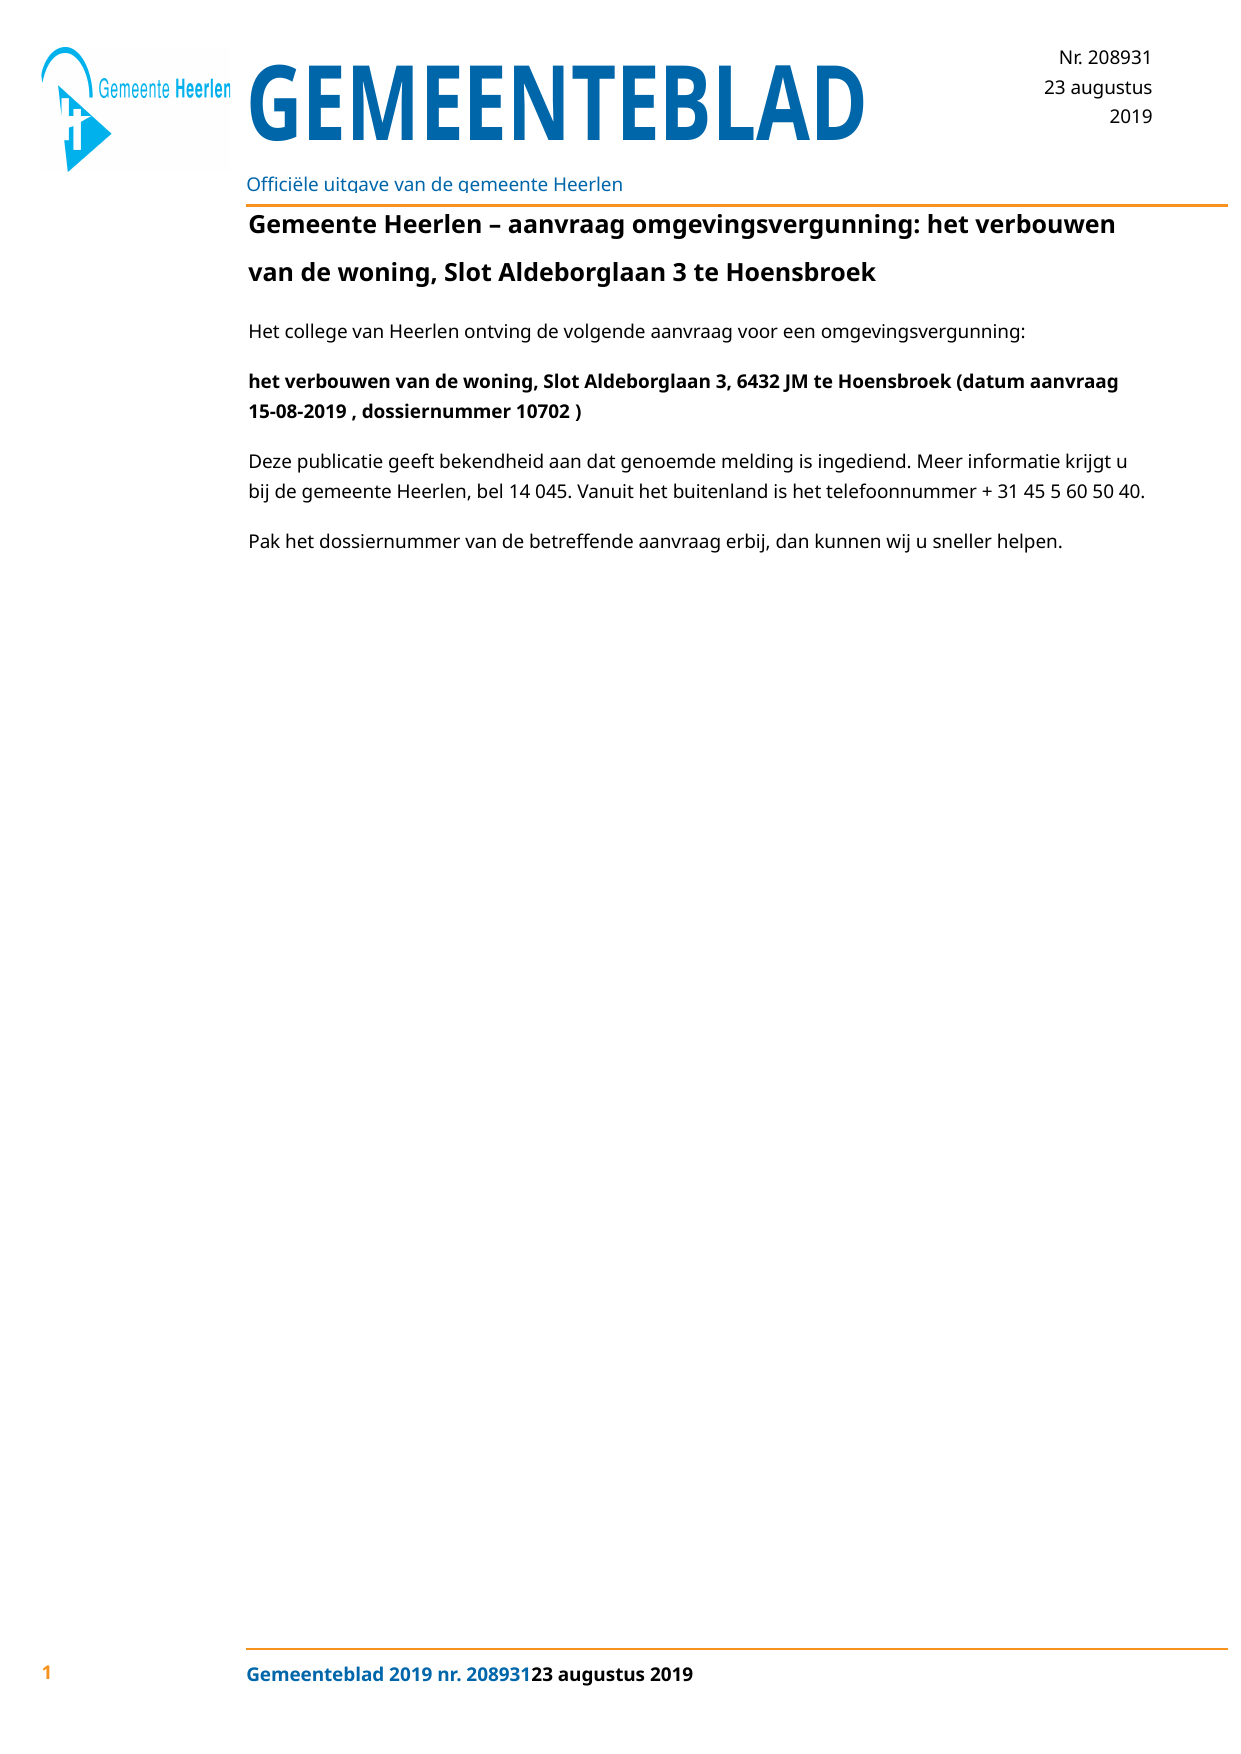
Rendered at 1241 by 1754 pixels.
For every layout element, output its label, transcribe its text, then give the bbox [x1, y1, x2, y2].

text Het college van Heerlen ontving de volgende aanvraag voor een omgevingsvergunning: [248, 318, 1152, 344]
text Gemeente Heerlen – aanvraag omgevingsvergunning: het verbouwen van de woning, Slot Aldeborglaan 3 te Hoensbroek [248, 207, 1152, 288]
text Pak het dossiernummer van de betreffende aanvraag erbij, dan kunnen wij u sneller helpen. [248, 528, 1152, 554]
text het verbouwen van de woning, Slot Aldeborglaan 3, 6432 JM te Hoensbroek (datum aanvraag 15-08-2019 , dossiernummer 10702 ) [248, 368, 1152, 424]
picture [41, 47, 58, 70]
text Deze publicatie geeft bekendheid aan dat genoemde melding is ingediend. Meer informatie krijgt u bij de gemeente Heerlen, bel 14 045. Vanuit het buitenland is het telefoonnummer + 31 45 5 60 50 40. [248, 448, 1152, 504]
picture [41, 47, 231, 172]
